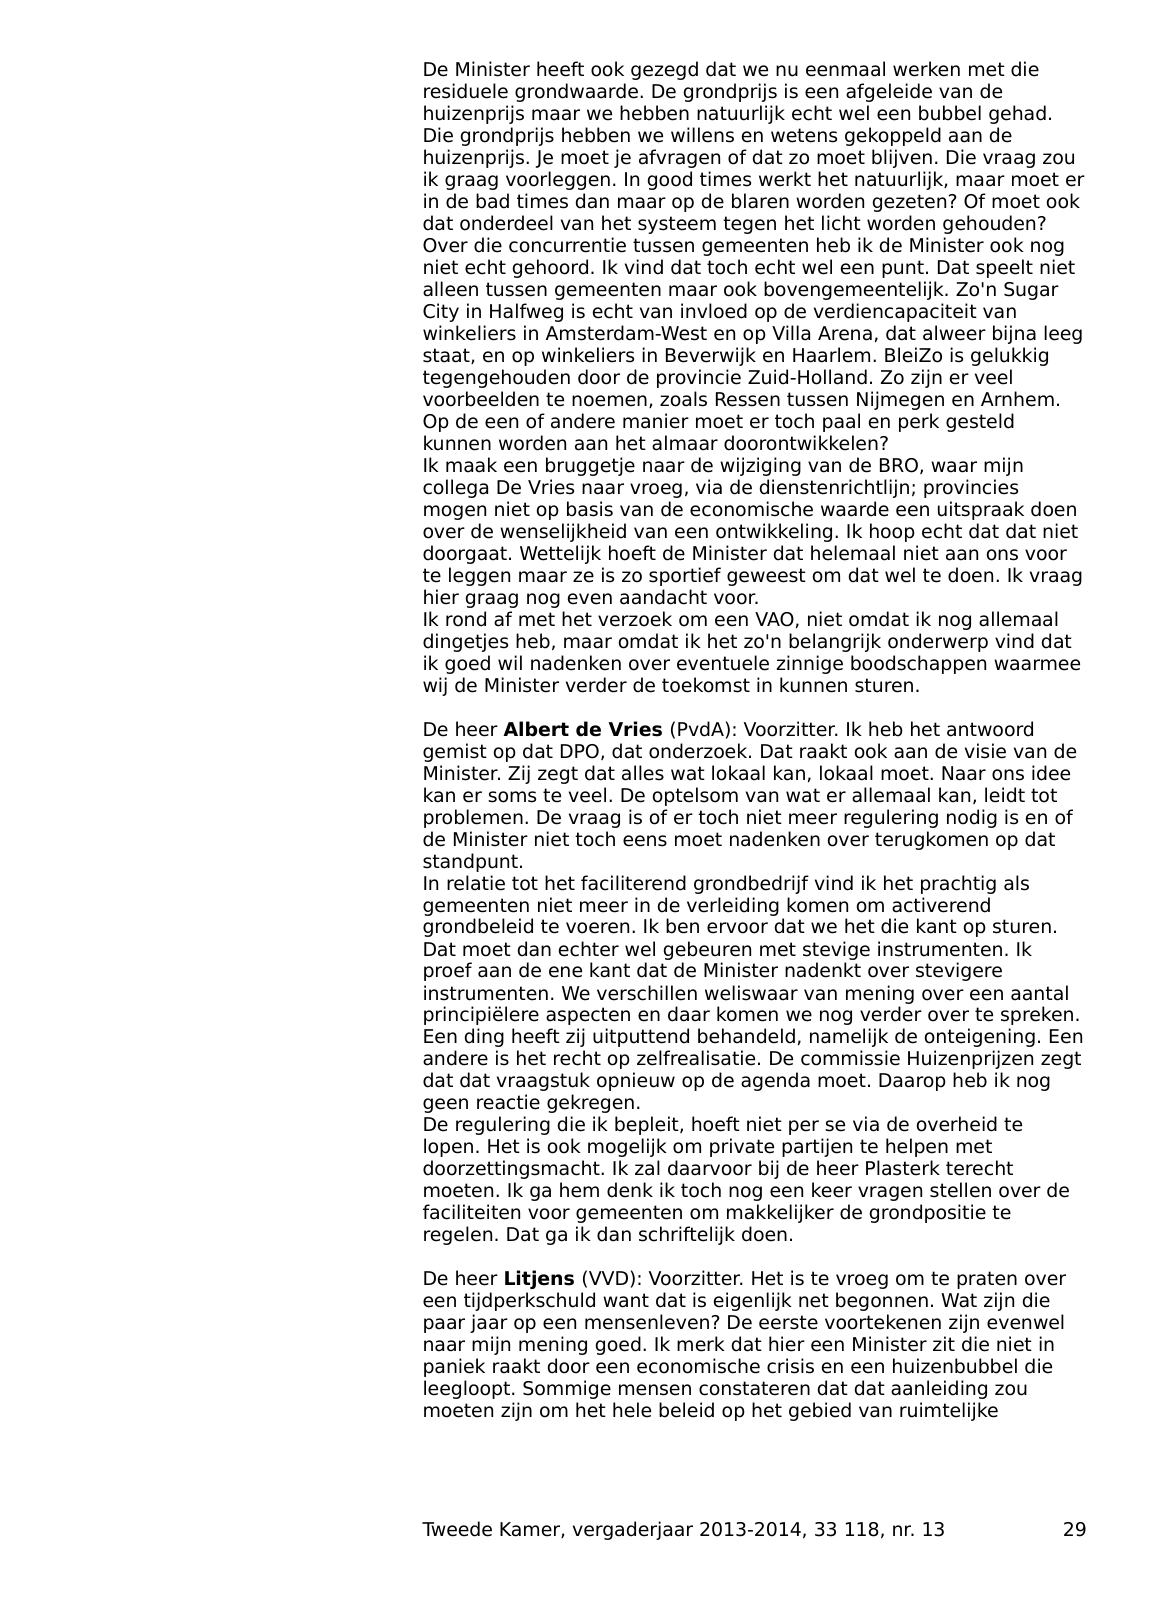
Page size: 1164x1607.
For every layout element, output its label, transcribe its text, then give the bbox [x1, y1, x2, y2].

text Over die concurrentie tussen gemeenten heb ik de Minister ook nog niet echt gehoord. Ik vind dat toch echt wel een punt. Dat speelt niet alleen tussen gemeenten maar ook bovengemeentelijk. Zo'n Sugar City in Halfweg is echt van invloed op de verdiencapaciteit van winkeliers in Amsterdam-West en op Villa Arena, dat alweer bijna leeg staat, en op winkeliers in Beverwijk en Haarlem. BleiZo is gelukkig tegengehouden door de provincie Zuid-Holland. Zo zijn er veel voorbeelden te noemen, zoals Ressen tussen Nijmegen en Arnhem. Op de een of andere manier moet er toch paal en perk gesteld kunnen worden aan het almaar doorontwikkelen? [422, 235, 1087, 455]
text Ik rond af met het verzoek om een VAO, niet omdat ik nog allemaal dingetjes heb, maar omdat ik het zo'n belangrijk onderwerp vind dat ik goed wil nadenken over eventuele zinnige boodschappen waarmee wij de Minister verder de toekomst in kunnen sturen. [422, 608, 1087, 696]
text Ik maak een bruggetje naar de wijziging van de BRO, waar mijn collega De Vries naar vroeg, via de dienstenrichtlijn; provincies mogen niet op basis van de economische waarde een uitspraak doen over de wenselijkheid van een ontwikkeling. Ik hoop echt dat dat niet doorgaat. Wettelijk hoeft de Minister dat helemaal niet aan ons voor te leggen maar ze is zo sportief geweest om dat wel te doen. Ik vraag hier graag nog even aandacht voor. [422, 455, 1087, 608]
text In relatie tot het faciliterend grondbedrijf vind ik het prachtig als gemeenten niet meer in de verleiding komen om activerend grondbeleid te voeren. Ik ben ervoor dat we het die kant op sturen. Dat moet dan echter wel gebeuren met stevige instrumenten. Ik proef aan de ene kant dat de Minister nadenkt over stevigere instrumenten. We verschillen weliswaar van mening over een aantal principiëlere aspecten en daar komen we nog verder over te spreken. Een ding heeft zij uitputtend behandeld, namelijk de onteigening. Een andere is het recht op zelfrealisatie. De commissie Huizenprijzen zegt dat dat vraagstuk opnieuw op de agenda moet. Daarop heb ik nog geen reactie gekregen. [422, 872, 1087, 1114]
text De Minister heeft ook gezegd dat we nu eenmaal werken met die residuele grondwaarde. De grondprijs is een afgeleide van de huizenprijs maar we hebben natuurlijk echt wel een bubbel gehad. Die grondprijs hebben we willens en wetens gekoppeld aan de huizenprijs. Je moet je afvragen of dat zo moet blijven. Die vraag zou ik graag voorleggen. In good times werkt het natuurlijk, maar moet er in de bad times dan maar op de blaren worden gezeten? Of moet ook dat onderdeel van het systeem tegen het licht worden gehouden? [422, 59, 1087, 235]
text De heer Albert de Vries (PvdA): Voorzitter. Ik heb het antwoord gemist op dat DPO, dat onderzoek. Dat raakt ook aan de visie van de Minister. Zij zegt dat alles wat lokaal kan, lokaal moet. Naar ons idee kan er soms te veel. De optelsom van wat er allemaal kan, leidt tot problemen. De vraag is of er toch niet meer regulering nodig is en of de Minister niet toch eens moet nadenken over terugkomen op dat standpunt. [422, 719, 1087, 872]
text De heer Litjens (VVD): Voorzitter. Het is te vroeg om te praten over een tijdperkschuld want dat is eigenlijk net begonnen. Wat zijn die paar jaar op een mensenleven? De eerste voortekenen zijn evenwel naar mijn mening goed. Ik merk dat hier een Minister zit die niet in paniek raakt door een economische crisis en een huizenbubbel die leegloopt. Sommige mensen constateren dat dat aanleiding zou moeten zijn om het hele beleid op het gebied van ruimtelijke [422, 1268, 1087, 1422]
text De regulering die ik bepleit, hoeft niet per se via de overheid te lopen. Het is ook mogelijk om private partijen te helpen met doorzettingsmacht. Ik zal daarvoor bij de heer Plasterk terecht moeten. Ik ga hem denk ik toch nog een keer vragen stellen over de faciliteiten voor gemeenten om makkelijker de grondpositie te regelen. Dat ga ik dan schriftelijk doen. [422, 1114, 1087, 1246]
